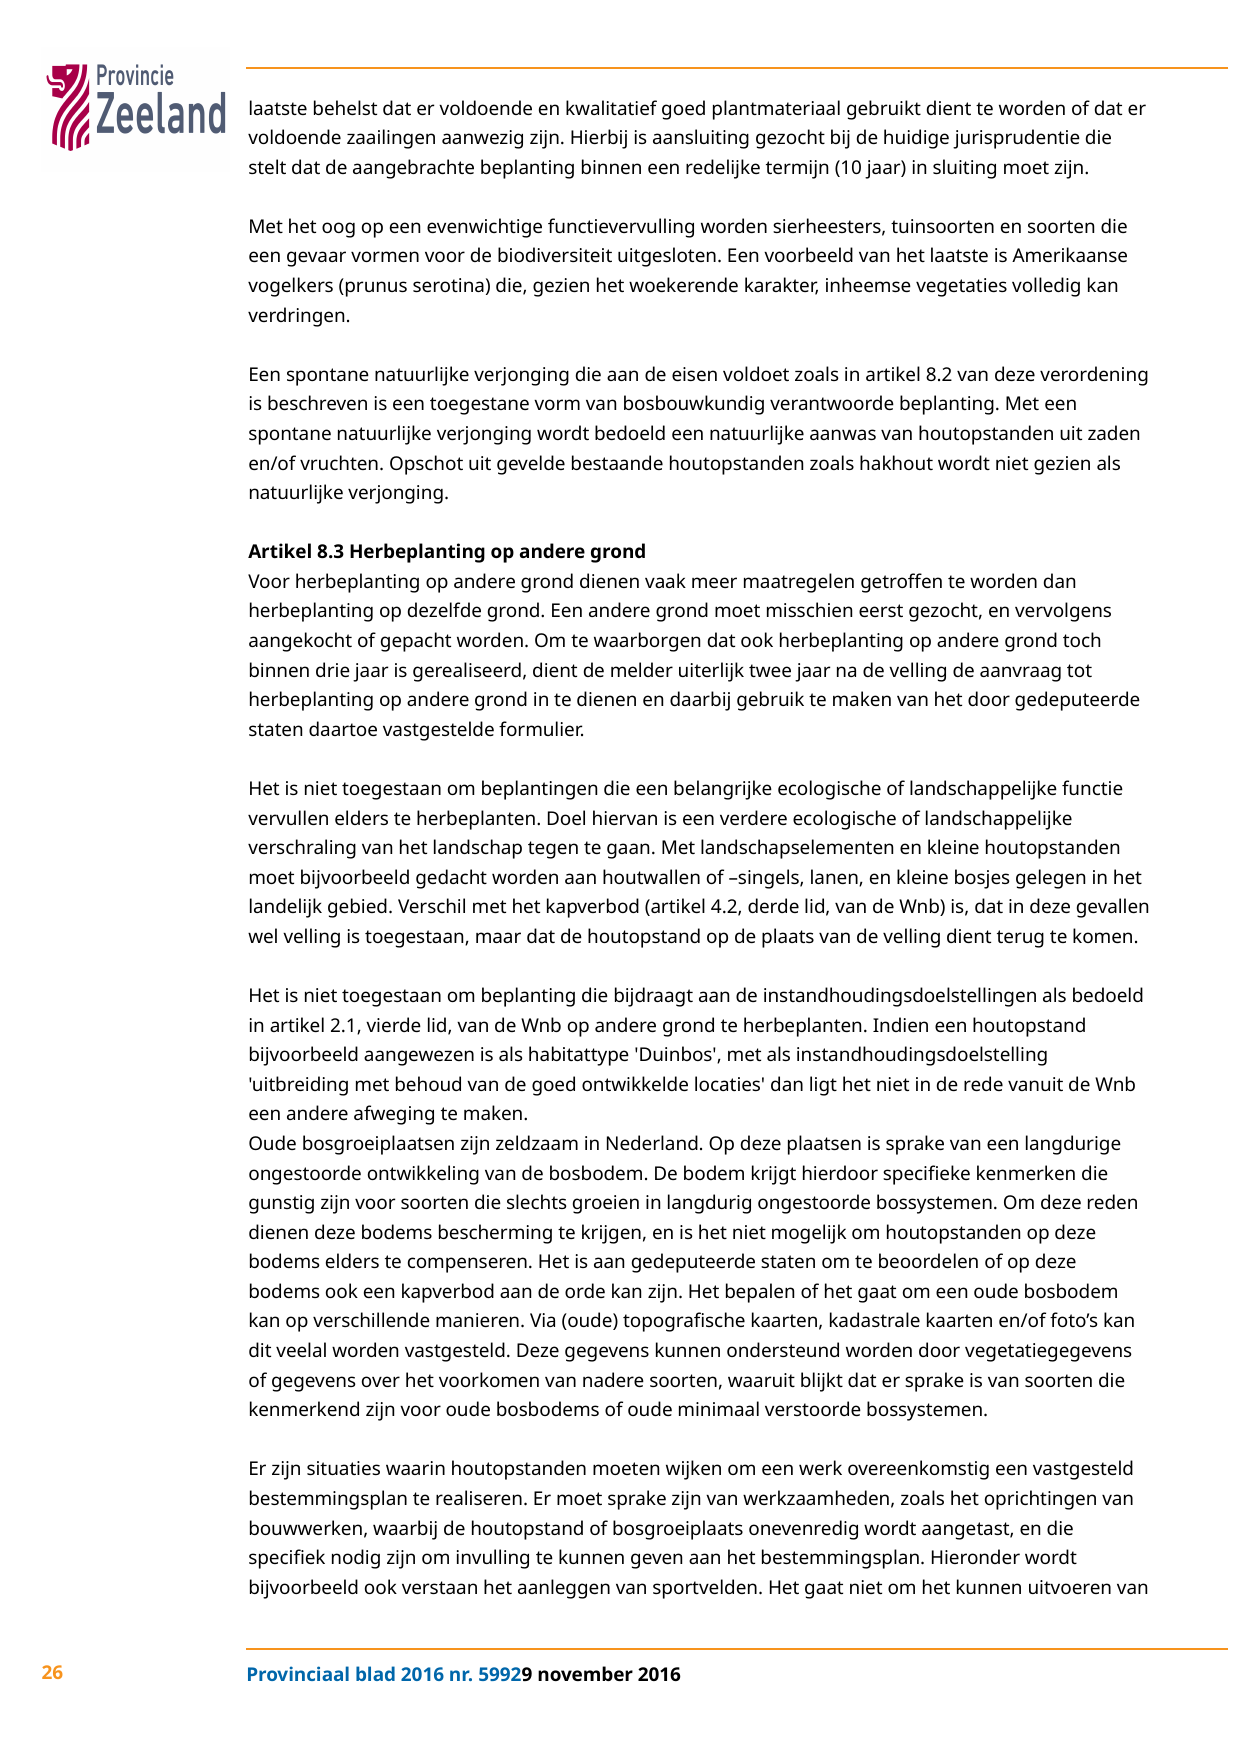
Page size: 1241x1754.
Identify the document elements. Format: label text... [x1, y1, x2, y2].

text Artikel 8.3 Herbeplanting op andere grond [248, 538, 1152, 564]
picture [41, 47, 231, 172]
text Een spontane natuurlijke verjonging die aan de eisen voldoet zoals in artikel 8.2 van deze verordening is beschreven is een toegestane vorm van bosbouwkundig verantwoorde beplanting. Met een spontane natuurlijke verjonging wordt bedoeld een natuurlijke aanwas van houtopstanden uit zaden en/of vruchten. Opschot uit gevelde bestaande houtopstanden zoals hakhout wordt niet gezien als natuurlijke verjonging. [248, 361, 1152, 505]
text Voor herbeplanting op andere grond dienen vaak meer maatregelen getroffen te worden dan herbeplanting op dezelfde grond. Een andere grond moet misschien eerst gezocht, en vervolgens aangekocht of gepacht worden. Om te waarborgen dat ook herbeplanting op andere grond toch binnen drie jaar is gerealiseerd, dient de melder uiterlijk twee jaar na de velling de aanvraag tot herbeplanting op andere grond in te dienen en daarbij gebruik te maken van het door gedeputeerde staten daartoe vastgestelde formulier. [248, 568, 1152, 742]
text Oude bosgroeiplaatsen zijn zeldzaam in Nederland. Op deze plaatsen is sprake van een langdurige ongestoorde ontwikkeling van de bosbodem. De bodem krijgt hierdoor specifieke kenmerken die gunstig zijn voor soorten die slechts groeien in langdurig ongestoorde bossystemen. Om deze reden dienen deze bodems bescherming te krijgen, en is het niet mogelijk om houtopstanden op deze bodems elders te compenseren. Het is aan gedeputeerde staten om te beoordelen of op deze bodems ook een kapverbod aan de orde kan zijn. Het bepalen of het gaat om een oude bosbodem kan op verschillende manieren. Via (oude) topografische kaarten, kadastrale kaarten en/of foto’s kan dit veelal worden vastgesteld. Deze gegevens kunnen ondersteund worden door vegetatiegegevens of gegevens over het voorkomen van nadere soorten, waaruit blijkt dat er sprake is van soorten die kenmerkend zijn voor oude bosbodems of oude minimaal verstoorde bossystemen. [248, 1130, 1152, 1422]
text Het is niet toegestaan om beplantingen die een belangrijke ecologische of landschappelijke functie vervullen elders te herbeplanten. Doel hiervan is een verdere ecologische of landschappelijke verschraling van het landschap tegen te gaan. Met landschapselementen en kleine houtopstanden moet bijvoorbeeld gedacht worden aan houtwallen of –singels, lanen, en kleine bosjes gelegen in het landelijk gebied. Verschil met het kapverbod (artikel 4.2, derde lid, van de Wnb) is, dat in deze gevallen wel velling is toegestaan, maar dat de houtopstand op de plaats van de velling dient terug te komen. [248, 775, 1152, 949]
text Er zijn situaties waarin houtopstanden moeten wijken om een werk overeenkomstig een vastgesteld bestemmingsplan te realiseren. Er moet sprake zijn van werkzaamheden, zoals het oprichtingen van bouwwerken, waarbij de houtopstand of bosgroeiplaats onevenredig wordt aangetast, en die specifiek nodig zijn om invulling te kunnen geven aan het bestemmingsplan. Hieronder wordt bijvoorbeeld ook verstaan het aanleggen van sportvelden. Het gaat niet om het kunnen uitvoeren van [248, 1456, 1152, 1600]
text Met het oog op een evenwichtige functievervulling worden sierheesters, tuinsoorten en soorten die een gevaar vormen voor de biodiversiteit uitgesloten. Een voorbeeld van het laatste is Amerikaanse vogelkers (prunus serotina) die, gezien het woekerende karakter, inheemse vegetaties volledig kan verdringen. [248, 213, 1152, 328]
text laatste behelst dat er voldoende en kwalitatief goed plantmateriaal gebruikt dient te worden of dat er voldoende zaailingen aanwezig zijn. Hierbij is aansluiting gezocht bij de huidige jurisprudentie die stelt dat de aangebrachte beplanting binnen een redelijke termijn (10 jaar) in sluiting moet zijn. [248, 95, 1152, 180]
text Het is niet toegestaan om beplanting die bijdraagt aan de instandhoudingsdoelstellingen als bedoeld in artikel 2.1, vierde lid, van de Wnb op andere grond te herbeplanten. Indien een houtopstand bijvoorbeeld aangewezen is als habitattype 'Duinbos', met als instandhoudingsdoelstelling 'uitbreiding met behoud van de goed ontwikkelde locaties' dan ligt het niet in de rede vanuit de Wnb een andere afweging te maken. [248, 982, 1152, 1126]
